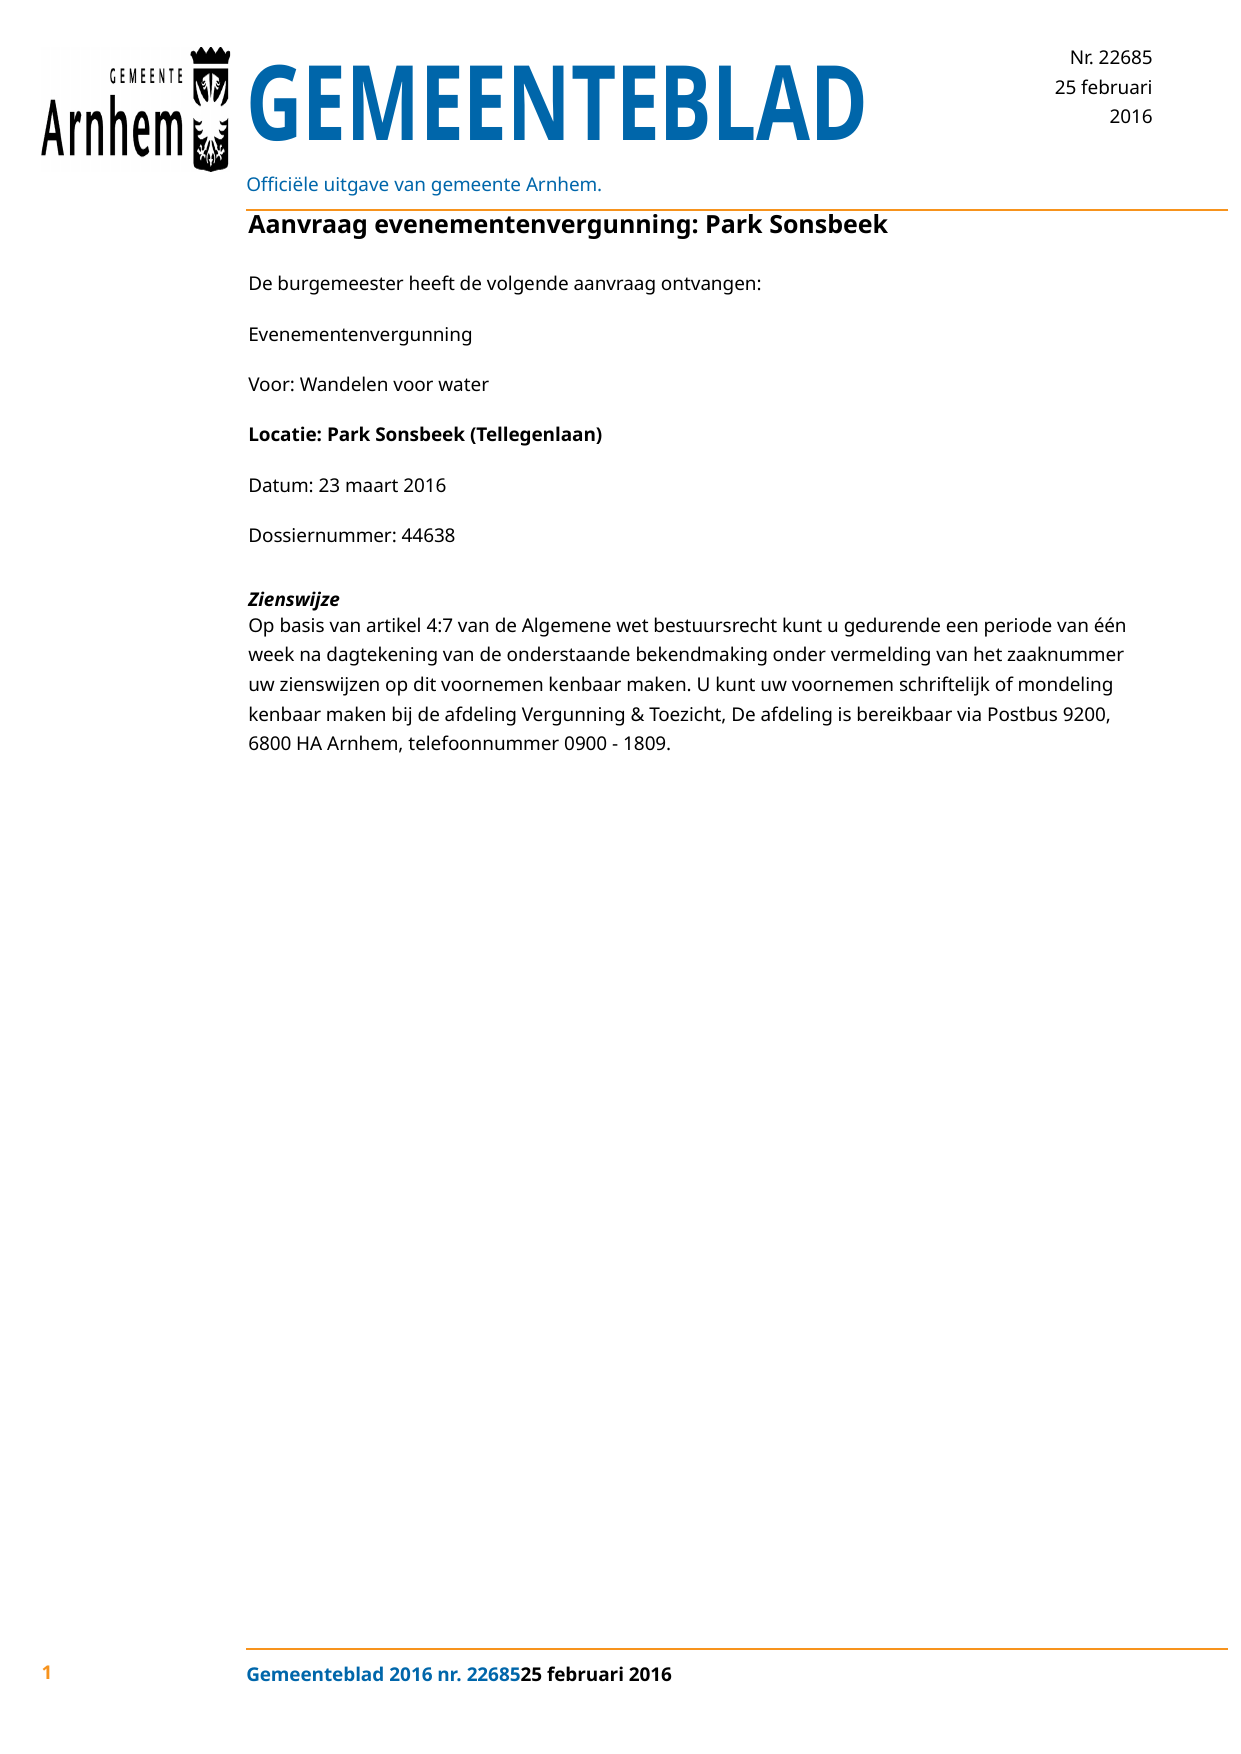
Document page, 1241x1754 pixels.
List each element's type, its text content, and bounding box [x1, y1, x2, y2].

picture [41, 47, 231, 172]
text Locatie: Park Sonsbeek (Tellegenlaan) [248, 422, 1152, 447]
text Datum: 23 maart 2016 [248, 472, 1152, 498]
text Voor: Wandelen voor water [248, 371, 1152, 397]
text Evenementenvergunning [248, 321, 1152, 346]
text Op basis van artikel 4:7 van de Algemene wet bestuursrecht kunt u gedurende een periode van één week na dagtekening van de onderstaande bekendmaking onder vermelding van het zaaknummer uw zienswijzen op dit voornemen kenbaar maken. U kunt uw voornemen schriftelijk of mondeling kenbaar maken bij de afdeling Vergunning & Toezicht, De afdeling is bereikbaar via Postbus 9200, 6800 HA Arnhem, telefoonnummer 0900 - 1809. [248, 612, 1152, 756]
text Aanvraag evenementenvergunning: Park Sonsbeek [248, 211, 1152, 241]
text Dossiernummer: 44638 [248, 522, 1152, 548]
text De burgemeester heeft de volgende aanvraag ontvangen: [248, 270, 1152, 296]
text Zienswijze [248, 586, 1152, 612]
